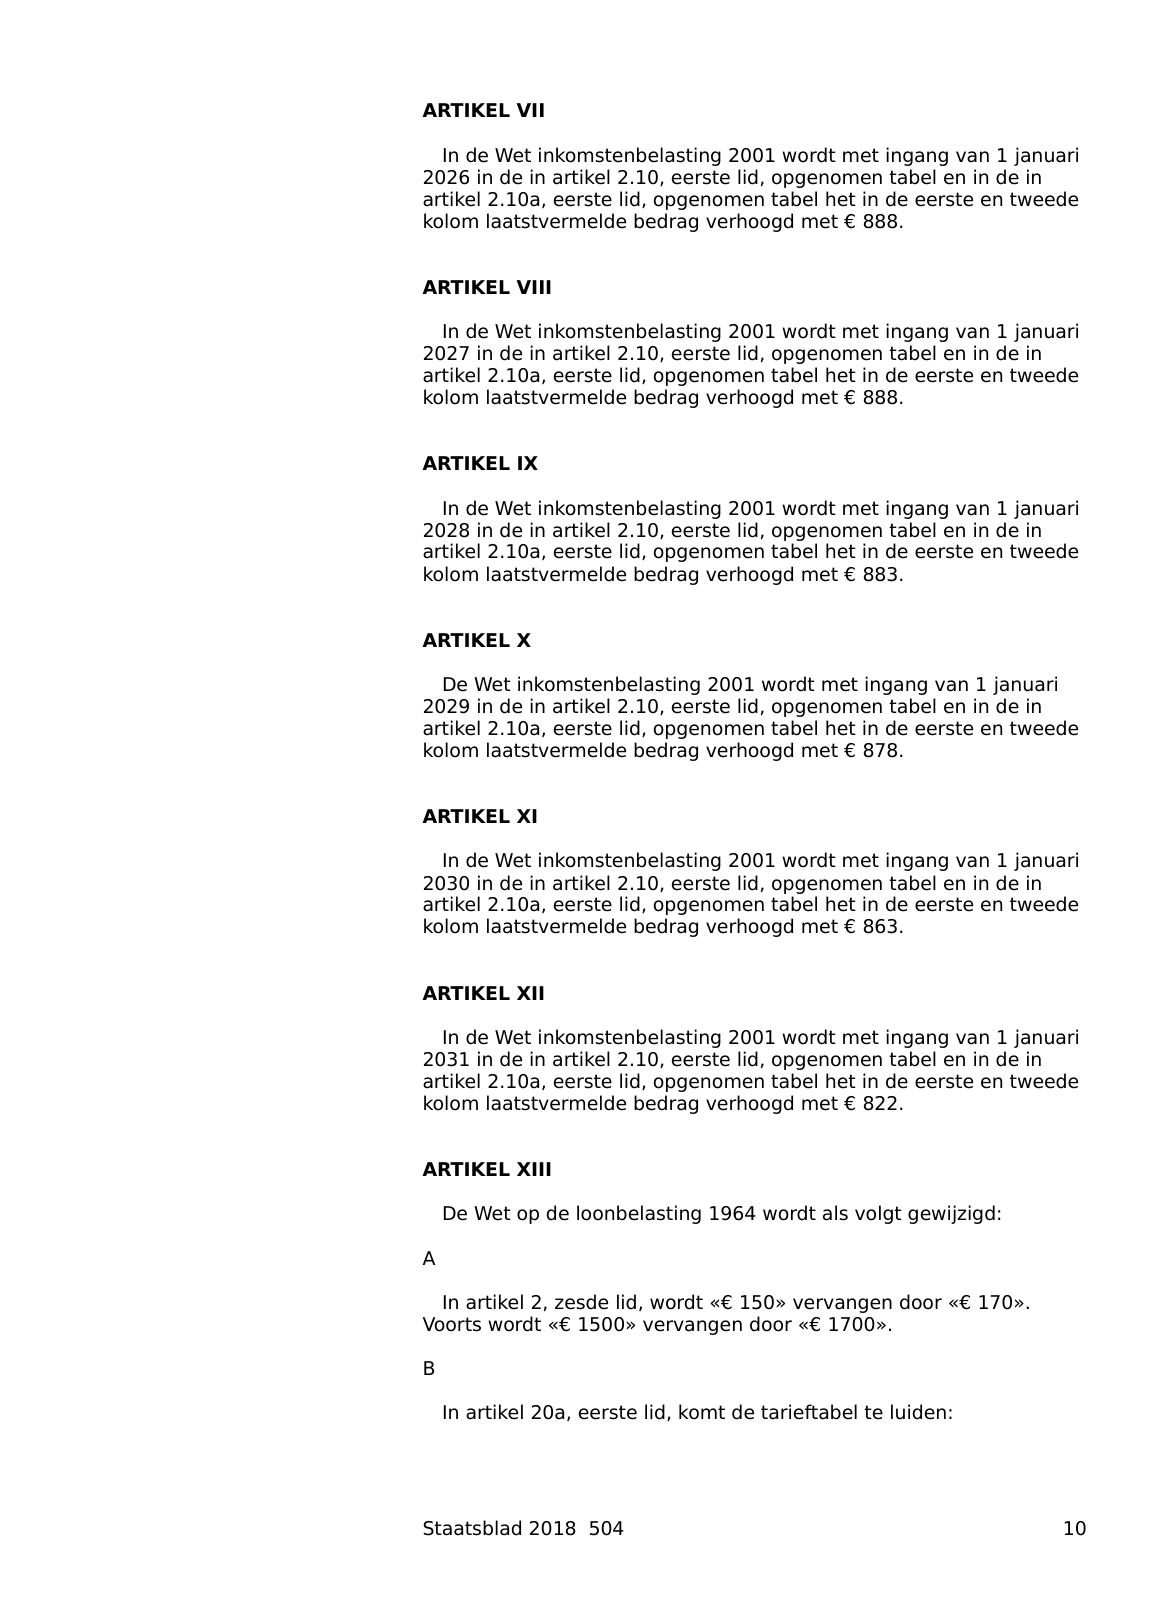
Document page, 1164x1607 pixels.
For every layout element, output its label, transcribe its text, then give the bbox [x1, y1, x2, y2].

text In de Wet inkomstenbelasting 2001 wordt met ingang van 1 januari 2031 in de in artikel 2.10, eerste lid, opgenomen tabel en in de in artikel 2.10a, eerste lid, opgenomen tabel het in de eerste en tweede kolom laatstvermelde bedrag verhoogd met € 822. [422, 1027, 1087, 1115]
text De Wet op de loonbelasting 1964 wordt als volgt gewijzigd: [422, 1203, 1087, 1225]
subtitle ARTIKEL X [422, 630, 1087, 652]
subtitle ARTIKEL XIII [422, 1159, 1087, 1181]
text In de Wet inkomstenbelasting 2001 wordt met ingang van 1 januari 2030 in de in artikel 2.10, eerste lid, opgenomen tabel en in de in artikel 2.10a, eerste lid, opgenomen tabel het in de eerste en tweede kolom laatstvermelde bedrag verhoogd met € 863. [422, 850, 1087, 938]
subtitle ARTIKEL VIII [422, 277, 1087, 299]
text B [422, 1358, 1087, 1380]
text In de Wet inkomstenbelasting 2001 wordt met ingang van 1 januari 2027 in de in artikel 2.10, eerste lid, opgenomen tabel en in de in artikel 2.10a, eerste lid, opgenomen tabel het in de eerste en tweede kolom laatstvermelde bedrag verhoogd met € 888. [422, 321, 1087, 409]
text In de Wet inkomstenbelasting 2001 wordt met ingang van 1 januari 2026 in de in artikel 2.10, eerste lid, opgenomen tabel en in de in artikel 2.10a, eerste lid, opgenomen tabel het in de eerste en tweede kolom laatstvermelde bedrag verhoogd met € 888. [422, 144, 1087, 232]
text De Wet inkomstenbelasting 2001 wordt met ingang van 1 januari 2029 in de in artikel 2.10, eerste lid, opgenomen tabel en in de in artikel 2.10a, eerste lid, opgenomen tabel het in de eerste en tweede kolom laatstvermelde bedrag verhoogd met € 878. [422, 674, 1087, 762]
subtitle ARTIKEL VII [422, 100, 1087, 122]
subtitle ARTIKEL XII [422, 983, 1087, 1005]
text In artikel 2, zesde lid, wordt «€ 150» vervangen door «€ 170». Voorts wordt «€ 1500» vervangen door «€ 1700». [422, 1292, 1087, 1336]
subtitle ARTIKEL XI [422, 806, 1087, 828]
subtitle ARTIKEL IX [422, 453, 1087, 475]
text A [422, 1247, 1087, 1269]
text In de Wet inkomstenbelasting 2001 wordt met ingang van 1 januari 2028 in de in artikel 2.10, eerste lid, opgenomen tabel en in de in artikel 2.10a, eerste lid, opgenomen tabel het in de eerste en tweede kolom laatstvermelde bedrag verhoogd met € 883. [422, 497, 1087, 585]
text In artikel 20a, eerste lid, komt de tarieftabel te luiden: [422, 1402, 1087, 1424]
